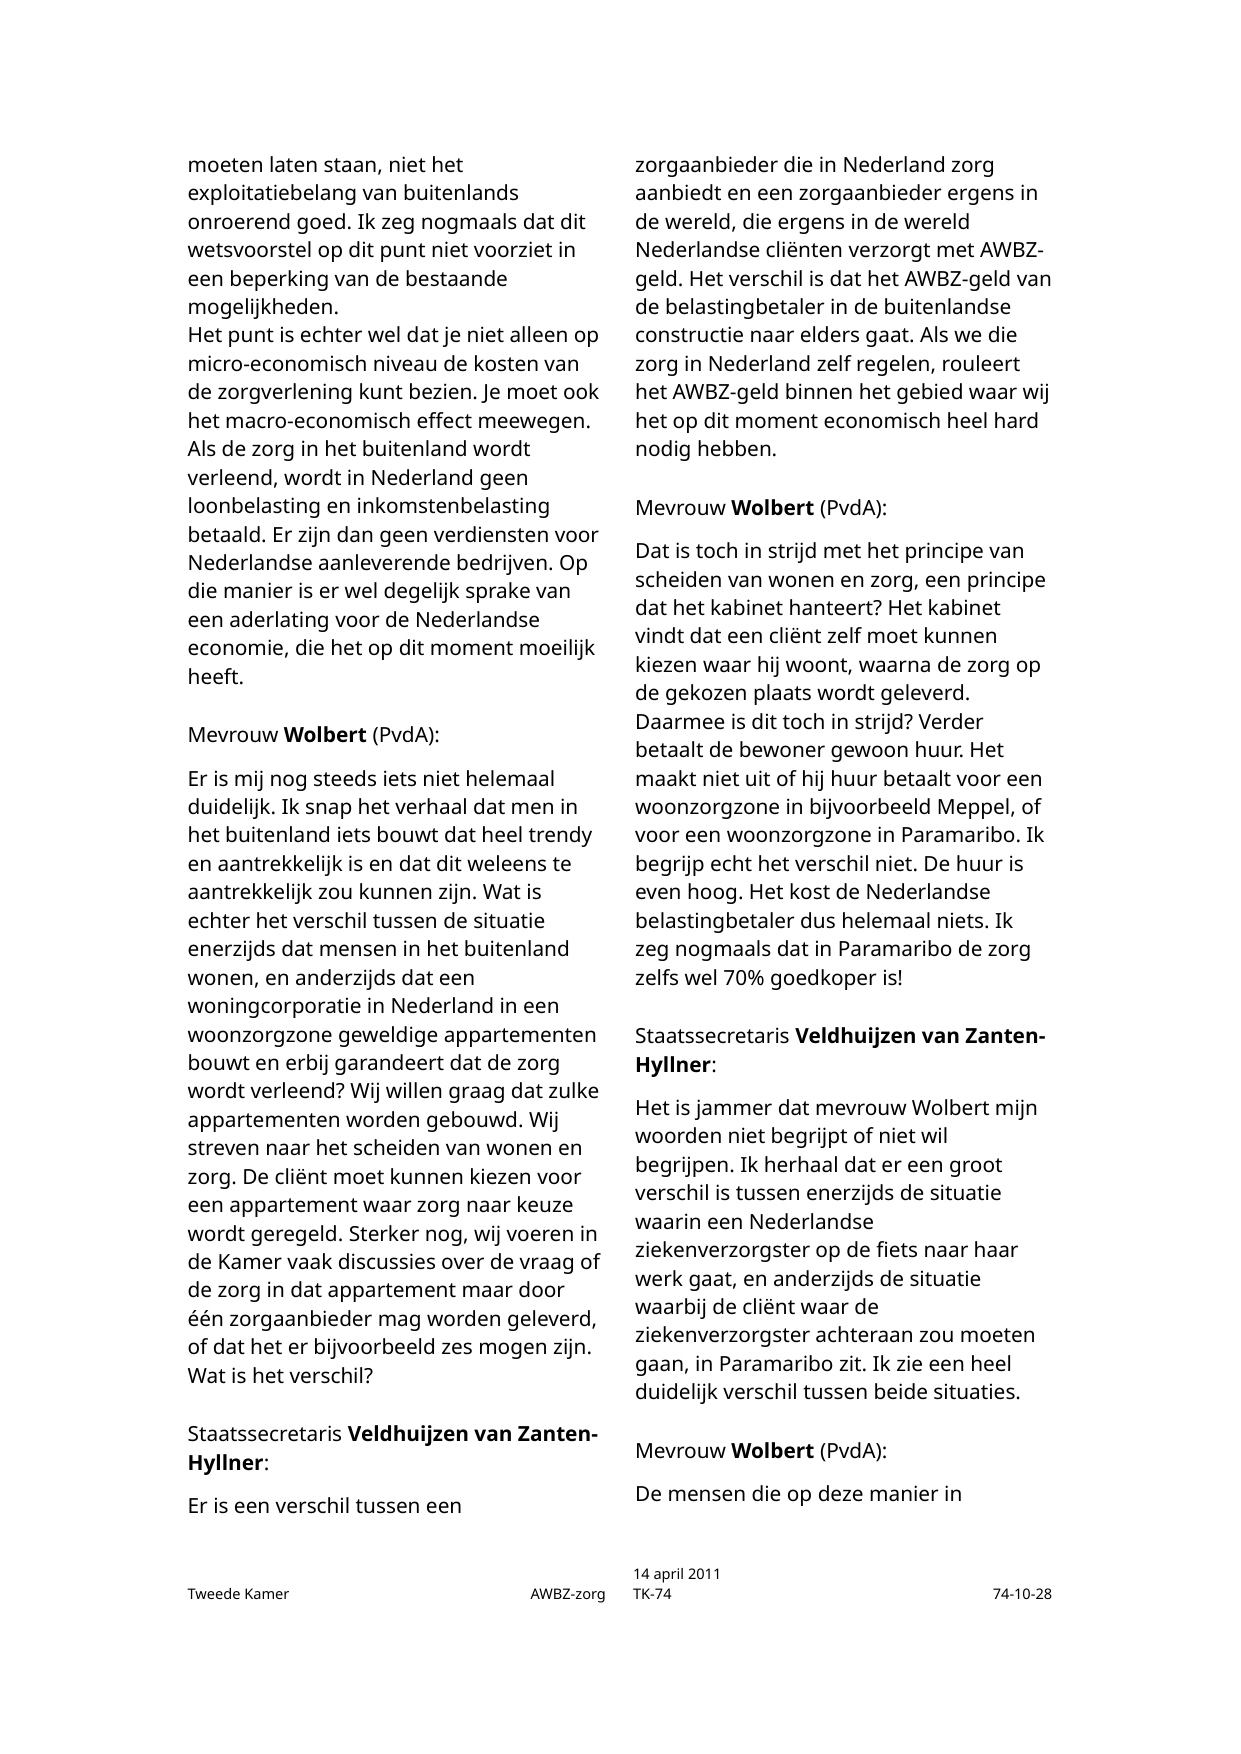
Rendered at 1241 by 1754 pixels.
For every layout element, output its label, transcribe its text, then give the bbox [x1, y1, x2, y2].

text Mevrouw Wolbert (PvdA): [187, 720, 605, 749]
text Dat is toch in strijd met het principe van scheiden van wonen en zorg, een principe dat het kabinet hanteert? Het kabinet vindt dat een cliënt zelf moet kunnen kiezen waar hij woont, waarna de zorg op de gekozen plaats wordt geleverd. Daarmee is dit toch in strijd? Verder betaalt de bewoner gewoon huur. Het maakt niet uit of hij huur betaalt voor een woonzorgzone in bijvoorbeeld Meppel, of voor een woonzorgzone in Paramaribo. Ik begrijp echt het verschil niet. De huur is even hoog. Het kost de Nederlandse belastingbetaler dus helemaal niets. Ik zeg nogmaals dat in Paramaribo de zorg zelfs wel 70% goedkoper is! [635, 536, 1053, 991]
text Staatssecretaris Veldhuijzen van Zanten-Hyllner: [187, 1419, 605, 1476]
text Het is jammer dat mevrouw Wolbert mijn woorden niet begrijpt of niet wil begrijpen. Ik herhaal dat er een groot verschil is tussen enerzijds de situatie waarin een Nederlandse ziekenverzorgster op de fiets naar haar werk gaat, en anderzijds de situatie waarbij de cliënt waar de ziekenverzorgster achteraan zou moeten gaan, in Paramaribo zit. Ik zie een heel duidelijk verschil tussen beide situaties. [635, 1093, 1053, 1406]
text De mensen die op deze manier in [635, 1479, 1053, 1508]
text moeten laten staan, niet het exploitatiebelang van buitenlands onroerend goed. Ik zeg nogmaals dat dit wetsvoorstel op dit punt niet voorziet in een beperking van de bestaande mogelijkheden. [187, 150, 605, 321]
text Mevrouw Wolbert (PvdA): [635, 1436, 1053, 1464]
text zorgaanbieder die in Nederland zorg aanbiedt en een zorgaanbieder ergens in de wereld, die ergens in de wereld Nederlandse cliënten verzorgt met AWBZ-geld. Het verschil is dat het AWBZ-geld van de belastingbetaler in de buitenlandse constructie naar elders gaat. Als we die zorg in Nederland zelf regelen, rouleert het AWBZ-geld binnen het gebied waar wij het op dit moment economisch heel hard nodig hebben. [635, 150, 1053, 463]
text Mevrouw Wolbert (PvdA): [635, 493, 1053, 521]
text Het punt is echter wel dat je niet alleen op micro-economisch niveau de kosten van de zorgverlening kunt bezien. Je moet ook het macro-economisch effect meewegen. Als de zorg in het buitenland wordt verleend, wordt in Nederland geen loonbelasting en inkomstenbelasting betaald. Er zijn dan geen verdiensten voor Nederlandse aanleverende bedrijven. Op die manier is er wel degelijk sprake van een aderlating voor de Nederlandse economie, die het op dit moment moeilijk heeft. [187, 321, 605, 690]
text Er is een verschil tussen een [187, 1491, 605, 1520]
text Staatssecretaris Veldhuijzen van Zanten-Hyllner: [635, 1021, 1053, 1078]
text Er is mij nog steeds iets niet helemaal duidelijk. Ik snap het verhaal dat men in het buitenland iets bouwt dat heel trendy en aantrekkelijk is en dat dit weleens te aantrekkelijk zou kunnen zijn. Wat is echter het verschil tussen de situatie enerzijds dat mensen in het buitenland wonen, en anderzijds dat een woningcorporatie in Nederland in een woonzorgzone geweldige appartementen bouwt en erbij garandeert dat de zorg wordt verleend? Wij willen graag dat zulke appartementen worden gebouwd. Wij streven naar het scheiden van wonen en zorg. De cliënt moet kunnen kiezen voor een appartement waar zorg naar keuze wordt geregeld. Sterker nog, wij voeren in de Kamer vaak discussies over de vraag of de zorg in dat appartement maar door één zorgaanbieder mag worden geleverd, of dat het er bijvoorbeeld zes mogen zijn. Wat is het verschil? [187, 764, 605, 1389]
